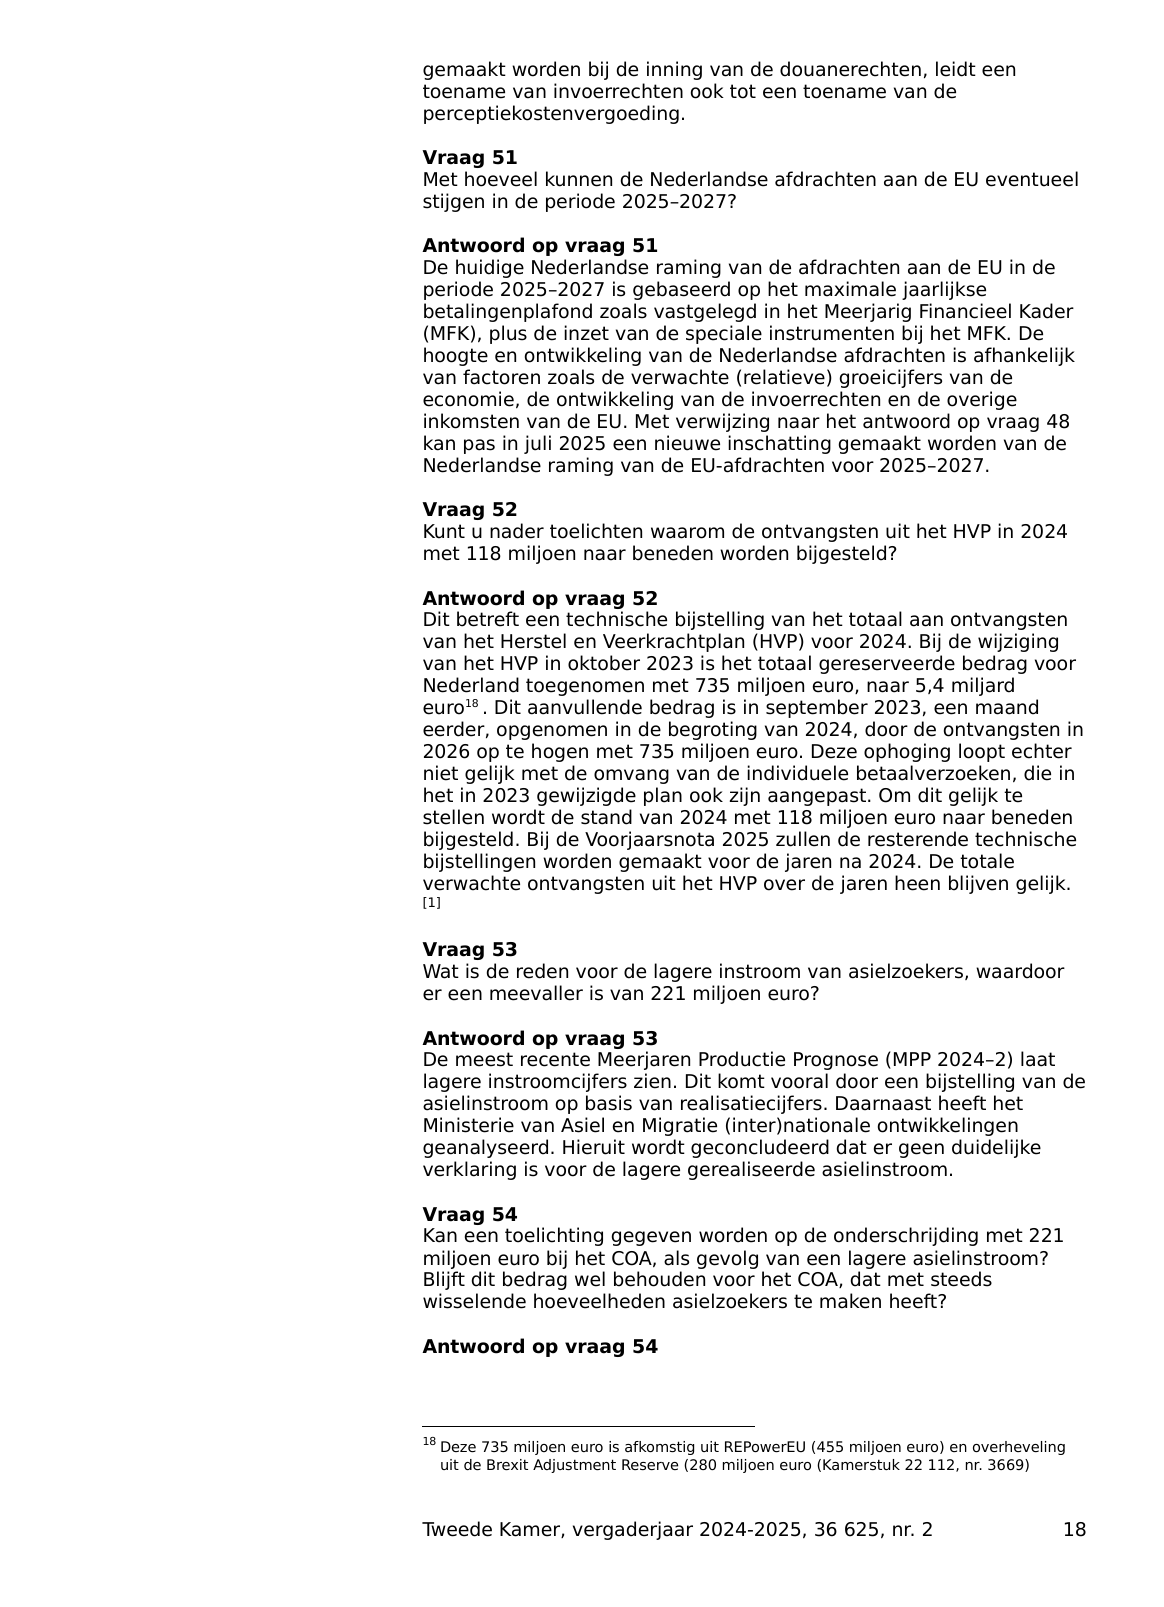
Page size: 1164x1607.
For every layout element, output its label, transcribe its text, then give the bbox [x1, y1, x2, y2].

text Antwoord op vraag 52 [422, 587, 1087, 609]
text Antwoord op vraag 53 [422, 1027, 1087, 1049]
text Deze 735 miljoen euro is afkomstig uit REPowerEU (455 miljoen euro) en overheveling uit de Brexit Adjustment Reserve (280 miljoen euro (Kamerstuk 22 112, nr. 3669) [422, 1435, 1087, 1474]
text gemaakt worden bĳ de inning van de douanerechten, leidt een toename van invoerrechten ook tot een toename van de perceptiekostenvergoeding. [422, 59, 1087, 125]
text De huidige Nederlandse raming van de afdrachten aan de EU in de periode 2025–2027 is gebaseerd op het maximale jaarlijkse betalingenplafond zoals vastgelegd in het Meerjarig Financieel Kader (MFK), plus de inzet van de speciale instrumenten bij het MFK. De hoogte en ontwikkeling van de Nederlandse afdrachten is afhankelijk van factoren zoals de verwachte (relatieve) groeicijfers van de economie, de ontwikkeling van de invoerrechten en de overige inkomsten van de EU. Met verwijzing naar het antwoord op vraag 48 kan pas in juli 2025 een nieuwe inschatting gemaakt worden van de Nederlandse raming van de EU-afdrachten voor 2025–2027. [422, 257, 1087, 477]
text Met hoeveel kunnen de Nederlandse afdrachten aan de EU eventueel stijgen in de periode 2025–2027? [422, 169, 1087, 213]
text Vraag 52 [422, 499, 1087, 521]
text Kunt u nader toelichten waarom de ontvangsten uit het HVP in 2024 met 118 miljoen naar beneden worden bijgesteld? [422, 521, 1087, 565]
text Kan een toelichting gegeven worden op de onderschrijding met 221 miljoen euro bij het COA, als gevolg van een lagere asielinstroom? Blijft dit bedrag wel behouden voor het COA, dat met steeds wisselende hoeveelheden asielzoekers te maken heeft? [422, 1225, 1087, 1313]
text Wat is de reden voor de lagere instroom van asielzoekers, waardoor er een meevaller is van 221 miljoen euro? [422, 961, 1087, 1005]
text Vraag 54 [422, 1203, 1087, 1225]
text Vraag 53 [422, 939, 1087, 961]
text De meest recente Meerjaren Productie Prognose (MPP 2024–2) laat lagere instroomcijfers zien. Dit komt vooral door een bijstelling van de asielinstroom op basis van realisatiecijfers. Daarnaast heeft het Ministerie van Asiel en Migratie (inter)nationale ontwikkelingen geanalyseerd. Hieruit wordt geconcludeerd dat er geen duidelijke verklaring is voor de lagere gerealiseerde asielinstroom. [422, 1049, 1087, 1181]
text Antwoord op vraag 51 [422, 235, 1087, 257]
text Vraag 51 [422, 147, 1087, 169]
text Antwoord op vraag 54 [422, 1336, 1087, 1357]
text Dit betreft een technische bijstelling van het totaal aan ontvangsten van het Herstel en Veerkrachtplan (HVP) voor 2024. Bij de wijziging van het HVP in oktober 2023 is het totaal gereserveerde bedrag voor Nederland toegenomen met 735 miljoen euro, naar 5,4 miljard euro. Dit aanvullende bedrag is in september 2023, een maand eerder, opgenomen in de begroting van 2024, door de ontvangsten in 2026 op te hogen met 735 miljoen euro. Deze ophoging loopt echter niet gelijk met de omvang van de individuele betaalverzoeken, die in het in 2023 gewijzigde plan ook zijn aangepast. Om dit gelijk te stellen wordt de stand van 2024 met 118 miljoen euro naar beneden bijgesteld. Bij de Voorjaarsnota 2025 zullen de resterende technische bijstellingen worden gemaakt voor de jaren na 2024. De totale verwachte ontvangsten uit het HVP over de jaren heen blijven gelijk.[1] [422, 609, 1087, 917]
